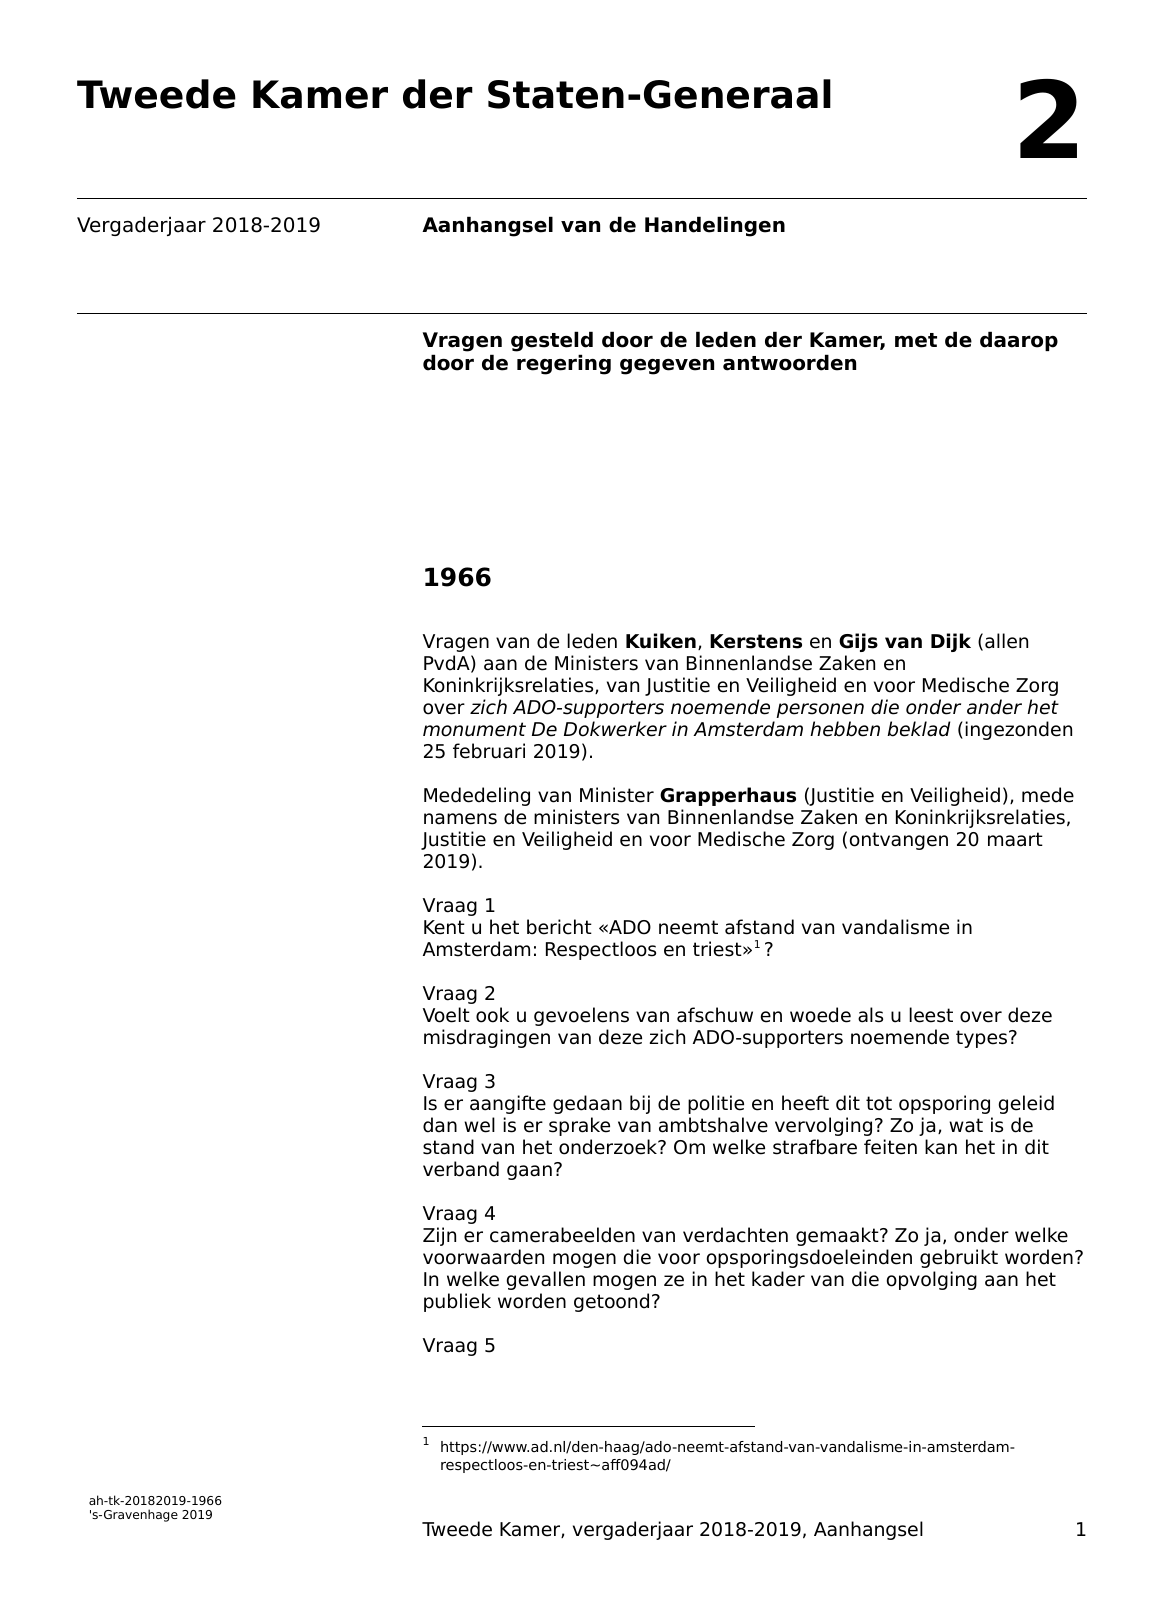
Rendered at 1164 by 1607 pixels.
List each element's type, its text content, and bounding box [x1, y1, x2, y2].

table_cell Aanhangsel van de Handelingen [422, 199, 1087, 313]
text https://www.ad.nl/den-haag/ado-neemt-afstand-van-vandalisme-in-amsterdam-respectloos-en-triest~aff094ad/ [422, 1435, 1087, 1474]
text Vragen van de leden Kuiken, Kerstens en Gijs van Dijk (allen PvdA) aan de Ministers van Binnenlandse Zaken en Koninkrijksrelaties, van Justitie en Veiligheid en voor Medische Zorg over zich ADO-supporters noemende personen die onder ander het monument De Dokwerker in Amsterdam hebben beklad (ingezonden 25 februari 2019). [422, 631, 1087, 762]
text 1966 [422, 563, 1087, 592]
text Vraag 5 [422, 1335, 1087, 1357]
text ah-tk-20182019-1966 [88, 1494, 323, 1508]
table_header Tweede Kamer der Staten-Generaal [77, 59, 886, 198]
table_cell Vragen gesteld door de leden der Kamer, met de daarop door de regering gegeven antwoorden [422, 314, 1087, 376]
text Voelt ook u gevoelens van afschuw en woede als u leest over deze misdragingen van deze zich ADO-supporters noemende types? [422, 1005, 1087, 1049]
text Vraag 3 [422, 1071, 1087, 1093]
text Vraag 1 [422, 895, 1087, 917]
text Vraag 4 [422, 1203, 1087, 1225]
text Zijn er camerabeelden van verdachten gemaakt? Zo ja, onder welke voorwaarden mogen die voor opsporingsdoeleinden gebruikt worden? In welke gevallen mogen ze in het kader van die opvolging aan het publiek worden getoond? [422, 1225, 1087, 1313]
table_cell [77, 314, 422, 376]
text Vraag 2 [422, 983, 1087, 1005]
table_cell Vergaderjaar 2018-2019 [77, 199, 422, 313]
text 's-Gravenhage 2019 [88, 1508, 323, 1522]
text Mededeling van Minister Grapperhaus (Justitie en Veiligheid), mede namens de ministers van Binnenlandse Zaken en Koninkrijksrelaties, Justitie en Veiligheid en voor Medische Zorg (ontvangen 20 maart 2019). [422, 785, 1087, 873]
text Is er aangifte gedaan bij de politie en heeft dit tot opsporing geleid dan wel is er sprake van ambtshalve vervolging? Zo ja, wat is de stand van het onderzoek? Om welke strafbare feiten kan het in dit verband gaan? [422, 1093, 1087, 1181]
text Kent u het bericht «ADO neemt afstand van vandalisme in Amsterdam: Respectloos en triest»? [422, 917, 1087, 961]
table_header 2 [886, 59, 1087, 198]
